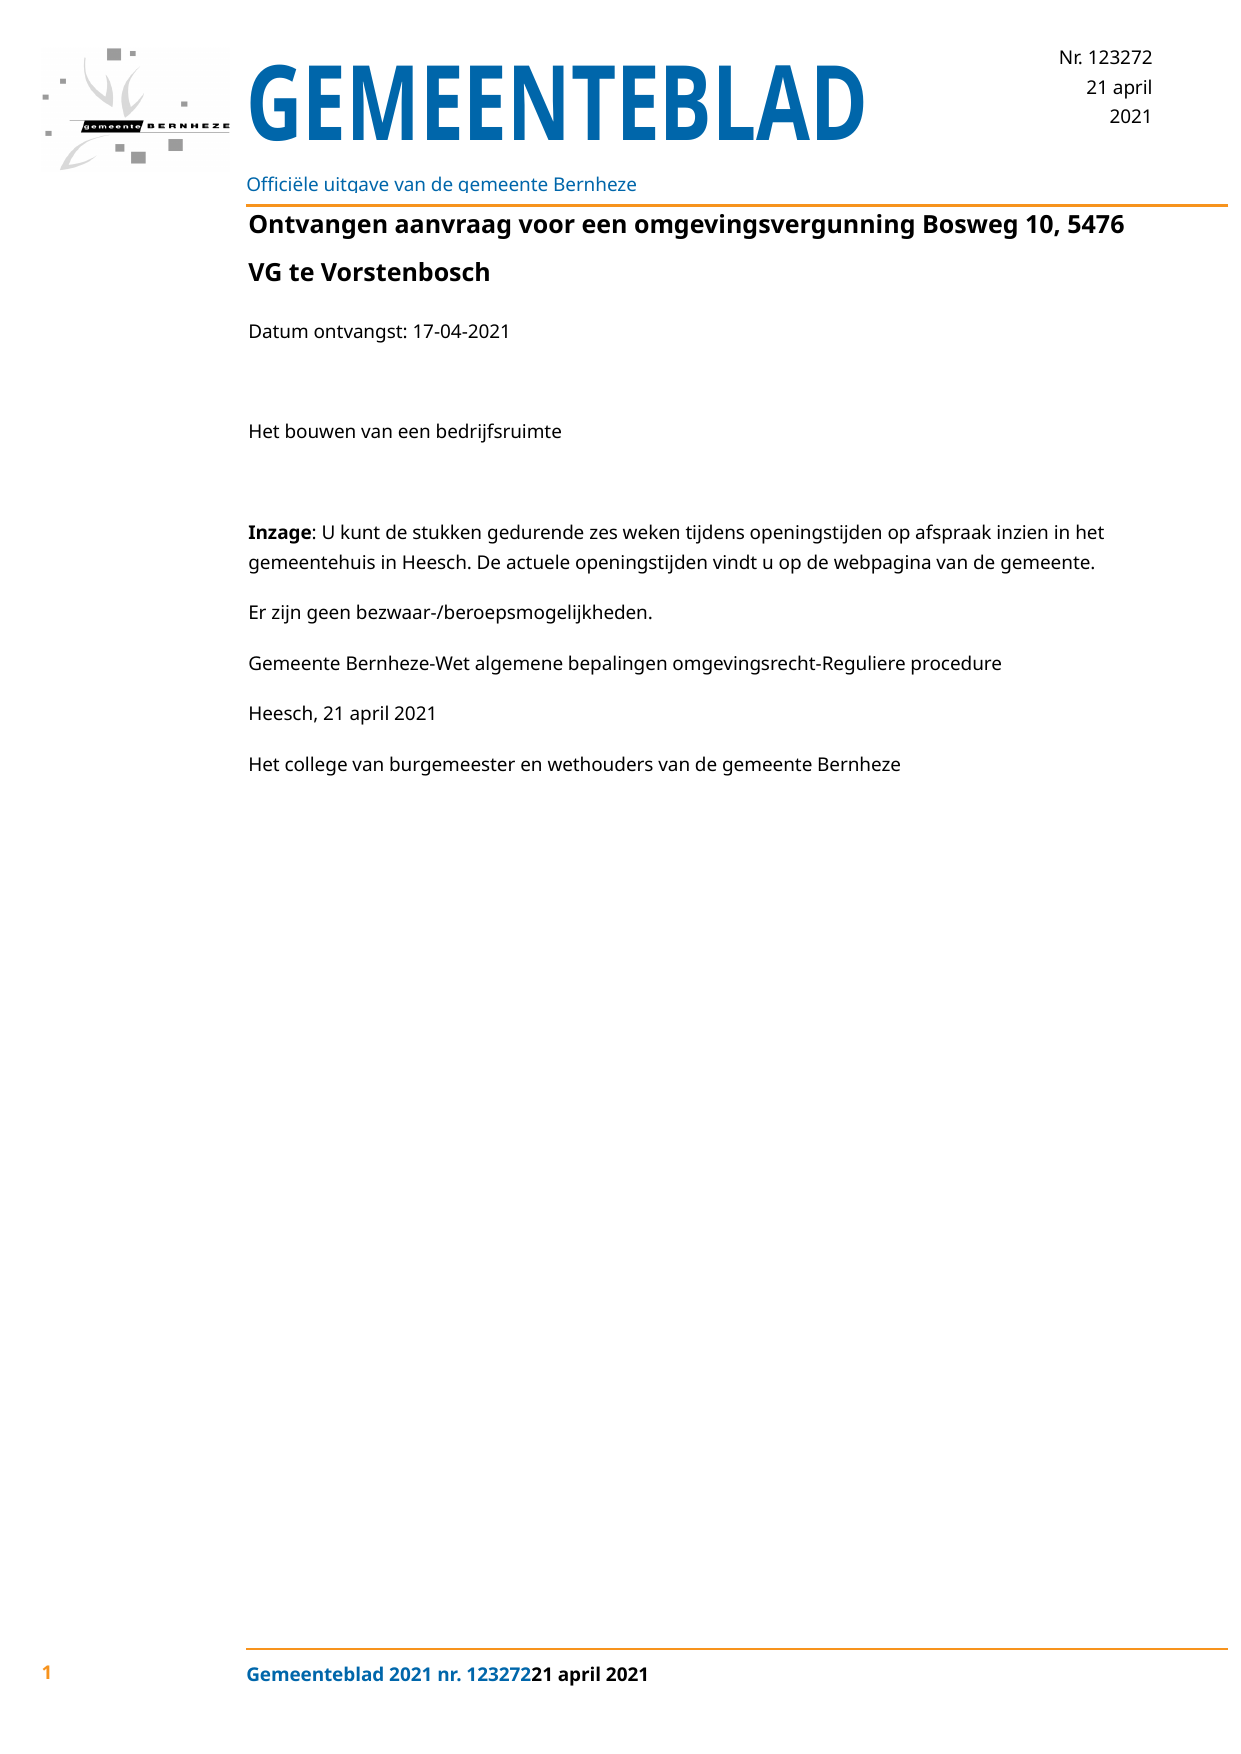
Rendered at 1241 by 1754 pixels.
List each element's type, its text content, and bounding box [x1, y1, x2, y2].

text Het college van burgemeester en wethouders van de gemeente Bernheze [248, 751, 1152, 777]
text Er zijn geen bezwaar-/beroepsmogelijkheden. [248, 599, 1152, 625]
text Datum ontvangst: 17-04-2021 [248, 318, 1152, 344]
text Heesch, 21 april 2021 [248, 700, 1152, 726]
text Ontvangen aanvraag voor een omgevingsvergunning Bosweg 10, 5476 VG te Vorstenbosch [248, 207, 1152, 288]
text Inzage: U kunt de stukken gedurende zes weken tijdens openingstijden op afspraak inzien in het gemeentehuis in Heesch. De actuele openingstijden vindt u op de webpagina van de gemeente. [248, 519, 1152, 575]
text Gemeente Bernheze-Wet algemene bepalingen omgevingsrecht-Reguliere procedure [248, 650, 1152, 676]
text Het bouwen van een bedrijfsruimte [248, 419, 1152, 444]
picture [41, 47, 231, 172]
